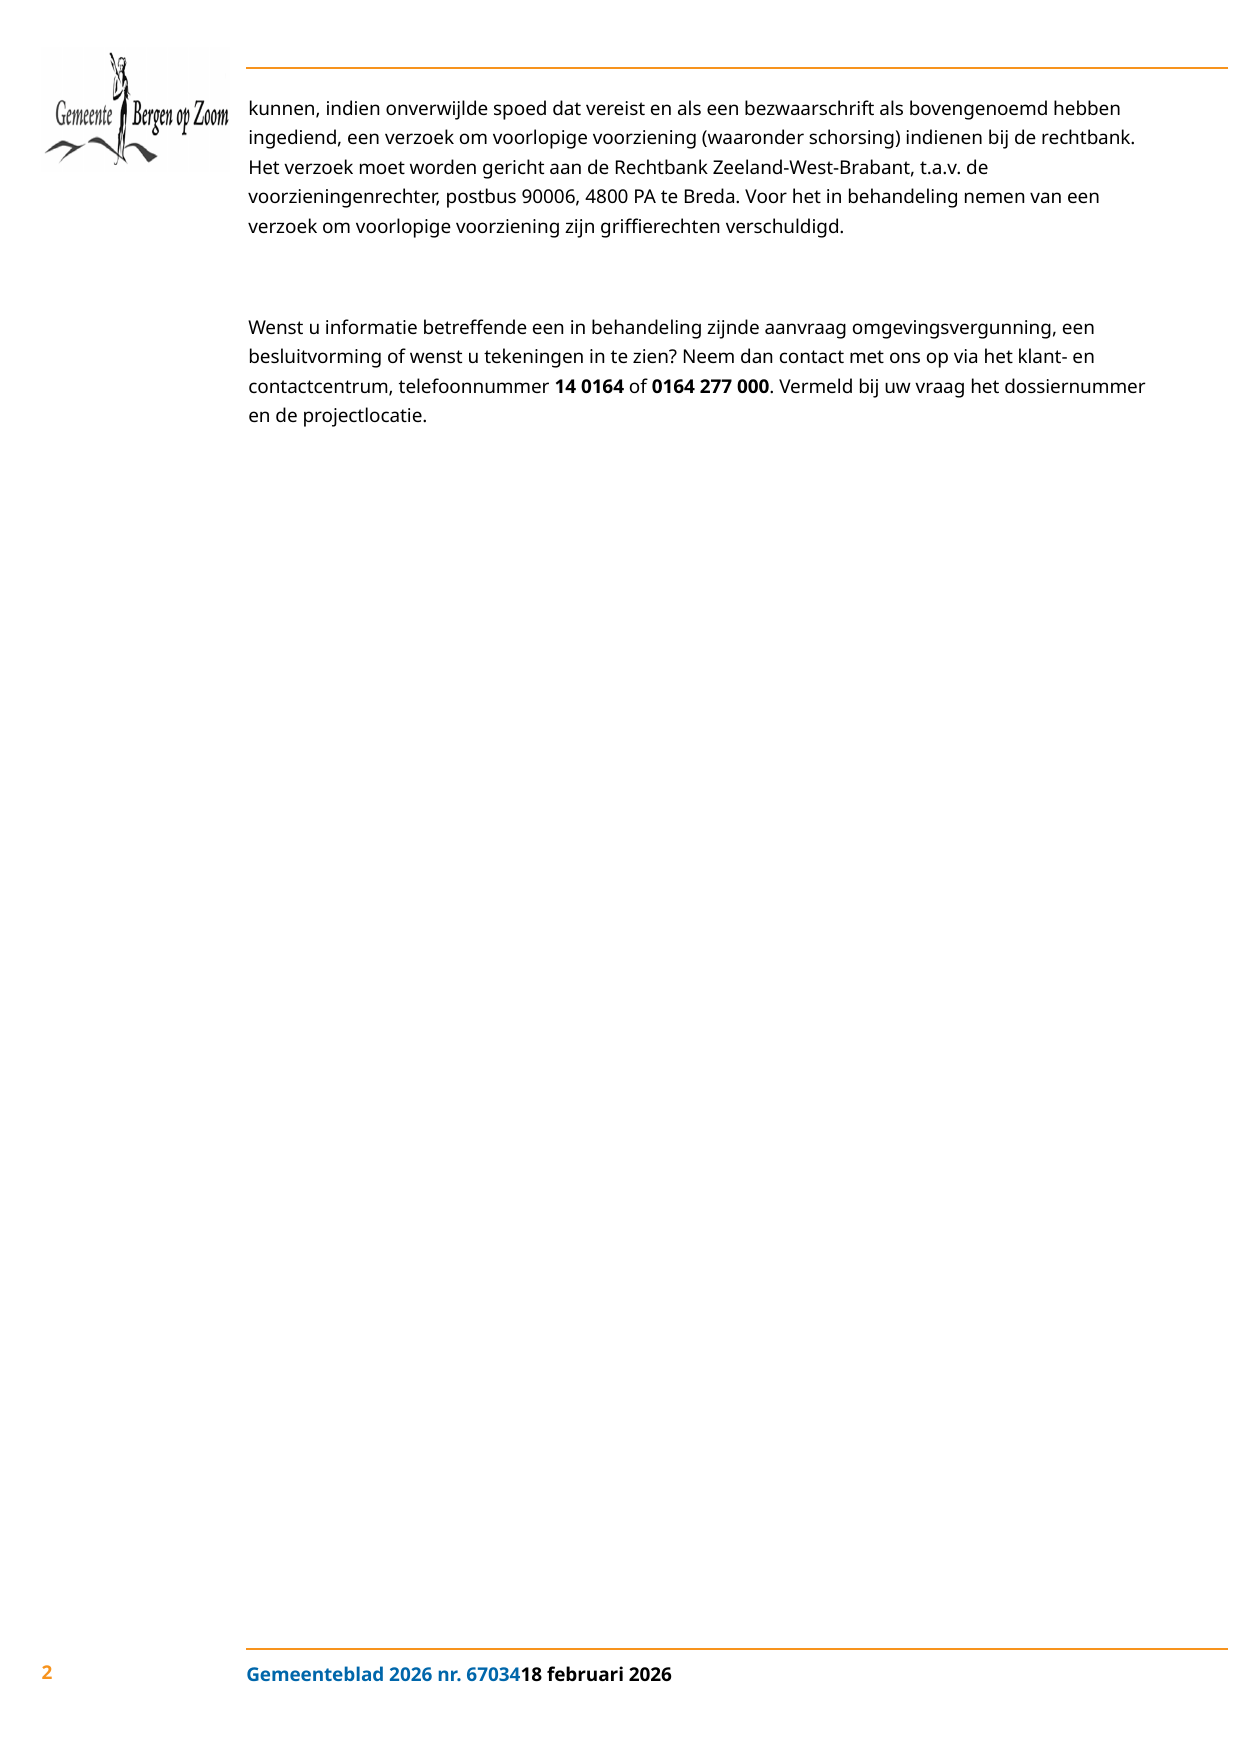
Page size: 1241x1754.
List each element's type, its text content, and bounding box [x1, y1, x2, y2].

text kunnen, indien onverwijlde spoed dat vereist en als een bezwaarschrift als bovengenoemd hebben ingediend, een verzoek om voorlopige voorziening (waaronder schorsing) indienen bij de rechtbank. Het verzoek moet worden gericht aan de Rechtbank Zeeland-West-Brabant, t.a.v. de voorzieningenrechter, postbus 90006, 4800 PA te Breda. Voor het in behandeling nemen van een verzoek om voorlopige voorziening zijn griffierechten verschuldigd. [248, 95, 1152, 239]
picture [41, 47, 231, 172]
text Wenst u informatie betreffende een in behandeling zijnde aanvraag omgevingsvergunning, een besluitvorming of wenst u tekeningen in te zien? Neem dan contact met ons op via het klant- en contactcentrum, telefoonnummer 14 0164 of 0164 277 000. Vermeld bij uw vraag het dossiernummer en de projectlocatie. [248, 314, 1152, 428]
